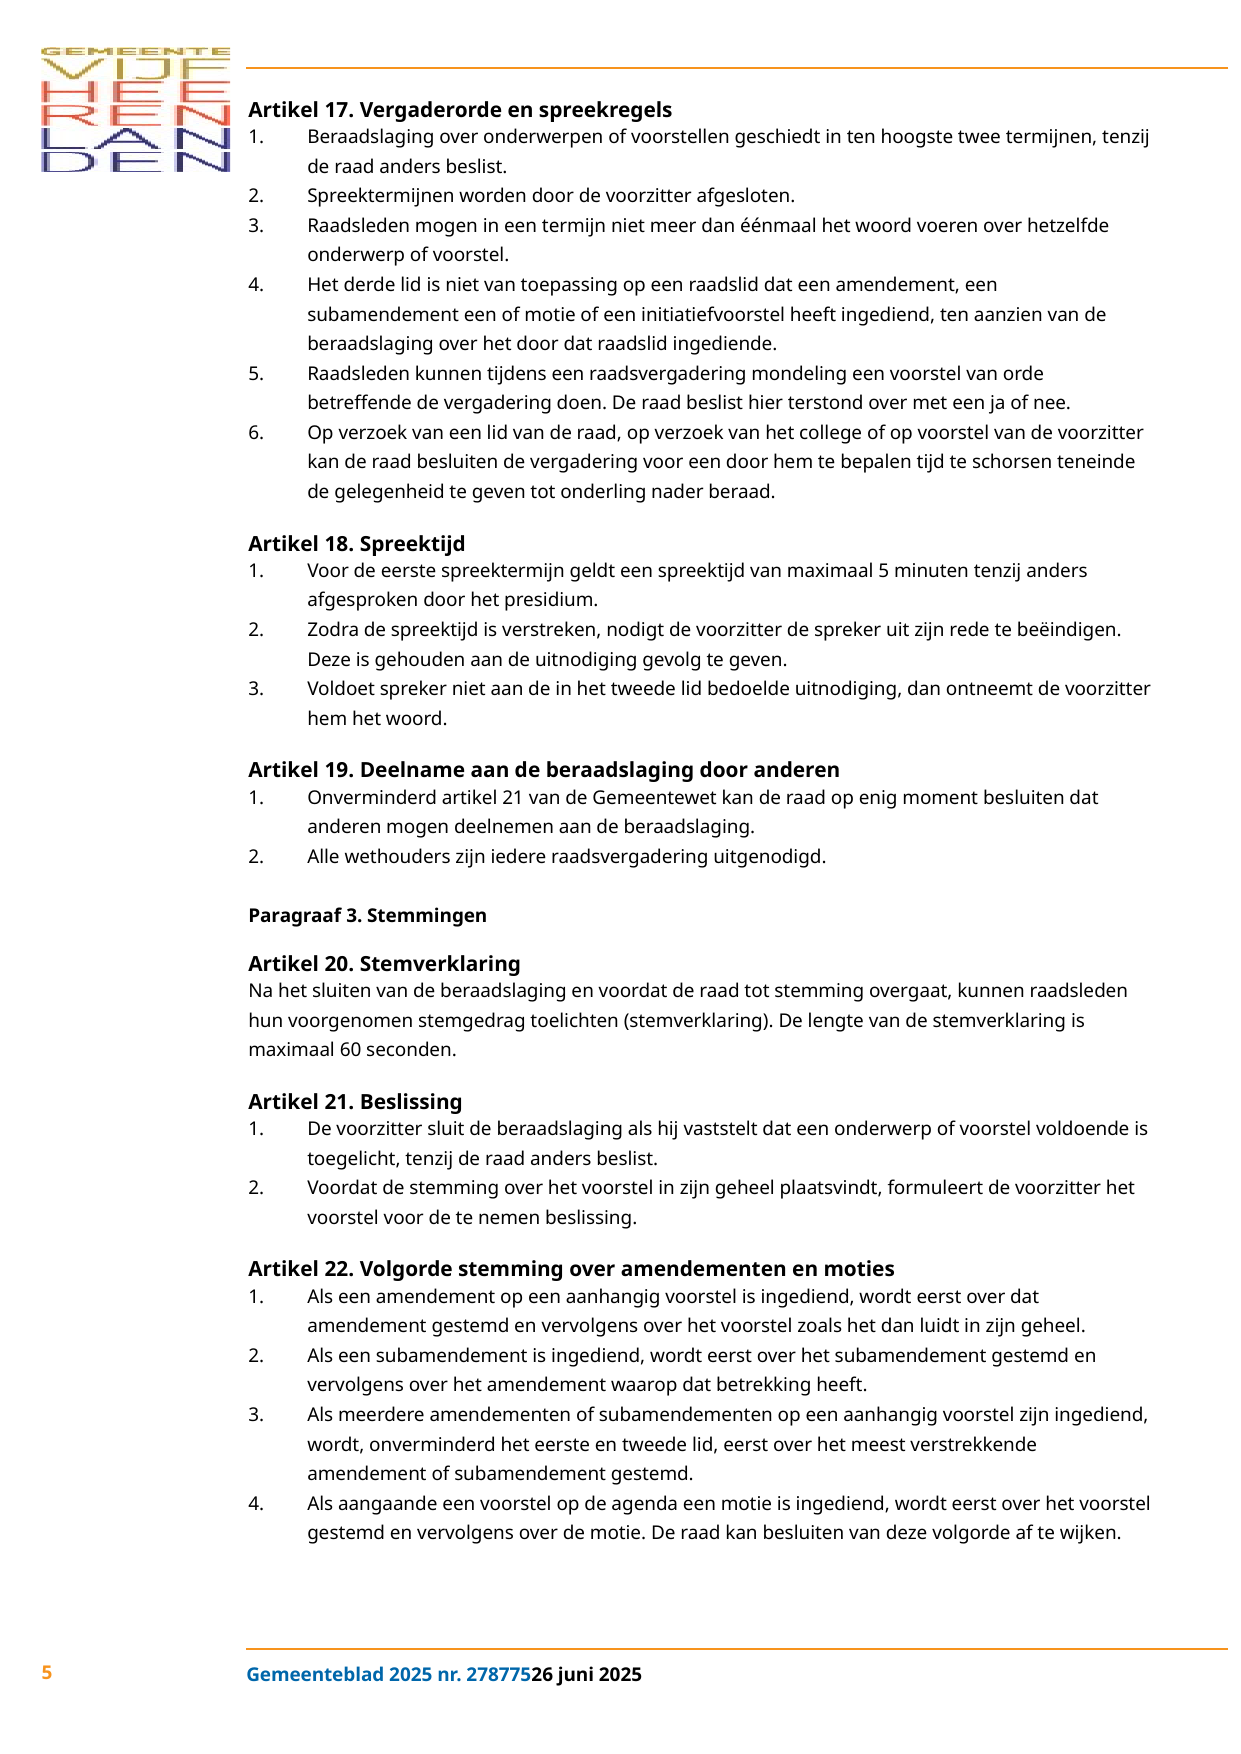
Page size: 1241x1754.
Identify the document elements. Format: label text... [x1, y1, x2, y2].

text Artikel 17. Vergaderorde en spreekregels [248, 95, 1152, 123]
list De voorzitter sluit de beraadslaging als hij vaststelt dat een onderwerp of voorstel voldoende is toegelicht, tenzij de raad anders beslist. [248, 1115, 1152, 1171]
text Artikel 18. Spreektijd [248, 529, 1152, 557]
text Artikel 19. Deelname aan de beraadslaging door anderen [248, 755, 1152, 784]
text Paragraaf 3. Stemmingen [248, 902, 1152, 928]
list Als een amendement op een aanhangig voorstel is ingediend, wordt eerst over dat amendement gestemd en vervolgens over het voorstel zoals het dan luidt in zijn geheel. [248, 1283, 1152, 1338]
list Alle wethouders zijn iedere raadsvergadering uitgenodigd. [248, 843, 1152, 869]
list Op verzoek van een lid van de raad, op verzoek van het college of op voorstel van de voorzitter kan de raad besluiten de vergadering voor een door hem te bepalen tijd te schorsen teneinde de gelegenheid te geven tot onderling nader beraad. [248, 419, 1152, 504]
text Artikel 21. Beslissing [248, 1087, 1152, 1115]
list Als een subamendement is ingediend, wordt eerst over het subamendement gestemd en vervolgens over het amendement waarop dat betrekking heeft. [248, 1342, 1152, 1397]
list Spreektermijnen worden door de voorzitter afgesloten. [248, 182, 1152, 208]
text Artikel 22. Volgorde stemming over amendementen en moties [248, 1254, 1152, 1283]
list Als aangaande een voorstel op de agenda een motie is ingediend, wordt eerst over het voorstel gestemd en vervolgens over de motie. De raad kan besluiten van deze volgorde af te wijken. [248, 1490, 1152, 1545]
picture [41, 47, 231, 172]
list Zodra de spreektijd is verstreken, nodigt de voorzitter de spreker uit zijn rede te beëindigen. Deze is gehouden aan de uitnodiging gevolg te geven. [248, 616, 1152, 672]
list Voordat de stemming over het voorstel in zijn geheel plaatsvindt, formuleert de voorzitter het voorstel voor de te nemen beslissing. [248, 1174, 1152, 1230]
list Het derde lid is niet van toepassing op een raadslid dat een amendement, een subamendement een of motie of een initiatiefvoorstel heeft ingediend, ten aanzien van de beraadslaging over het door dat raadslid ingediende. [248, 271, 1152, 356]
list Voor de eerste spreektermijn geldt een spreektijd van maximaal 5 minuten tenzij anders afgesproken door het presidium. [248, 557, 1152, 612]
text Artikel 20. Stemverklaring [248, 949, 1152, 977]
text Na het sluiten van de beraadslaging en voordat de raad tot stemming overgaat, kunnen raadsleden hun voorgenomen stemgedrag toelichten (stemverklaring). De lengte van de stemverklaring is maximaal 60 seconden. [248, 977, 1152, 1062]
list Onverminderd artikel 21 van de Gemeentewet kan de raad op enig moment besluiten dat anderen mogen deelnemen aan de beraadslaging. [248, 784, 1152, 839]
list Voldoet spreker niet aan de in het tweede lid bedoelde uitnodiging, dan ontneemt de voorzitter hem het woord. [248, 675, 1152, 731]
list Als meerdere amendementen of subamendementen op een aanhangig voorstel zijn ingediend, wordt, onverminderd het eerste en tweede lid, eerst over het meest verstrekkende amendement of subamendement gestemd. [248, 1401, 1152, 1486]
list Beraadslaging over onderwerpen of voorstellen geschiedt in ten hoogste twee termijnen, tenzij de raad anders beslist. [248, 123, 1152, 178]
list Raadsleden kunnen tijdens een raadsvergadering mondeling een voorstel van orde betreffende de vergadering doen. De raad beslist hier terstond over met een ja of nee. [248, 360, 1152, 415]
list Raadsleden mogen in een termijn niet meer dan éénmaal het woord voeren over hetzelfde onderwerp of voorstel. [248, 212, 1152, 267]
